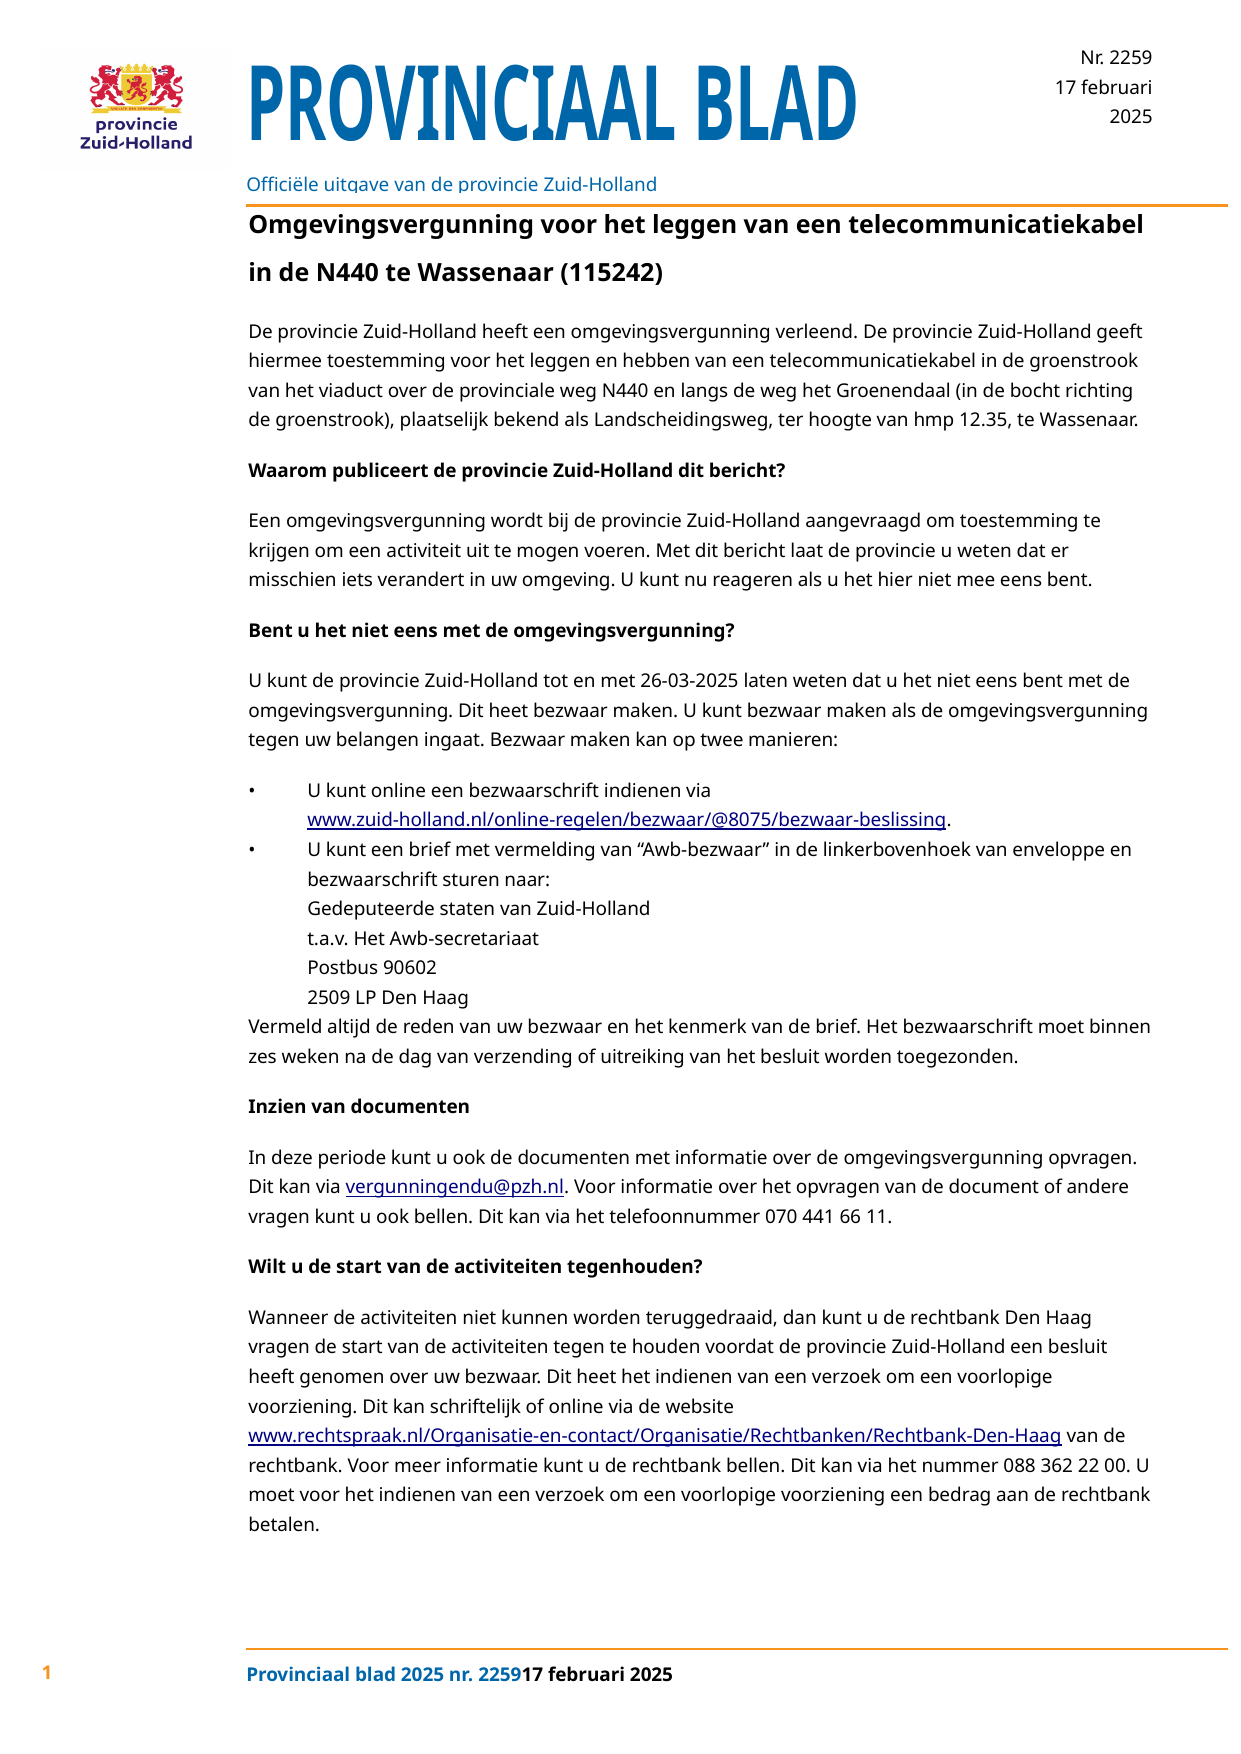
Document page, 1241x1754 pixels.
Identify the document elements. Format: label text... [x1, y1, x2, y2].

list U kunt een brief met vermelding van “Awb-bezwaar” in de linkerbovenhoek van enveloppe en bezwaarschrift sturen naar: [248, 836, 1152, 892]
list Postbus 90602 [248, 954, 1152, 980]
text Een omgevingsvergunning wordt bij de provincie Zuid-Holland aangevraagd om toestemming te krijgen om een activiteit uit te mogen voeren. Met dit bericht laat de provincie u weten dat er misschien iets verandert in uw omgeving. U kunt nu reageren als u het hier niet mee eens bent. [248, 507, 1152, 592]
list Gedeputeerde staten van Zuid-Holland [248, 895, 1152, 921]
text Waarom publiceert de provincie Zuid-Holland dit bericht? [248, 457, 1152, 483]
text Omgevingsvergunning voor het leggen van een telecommunicatiekabel in de N440 te Wassenaar (115242) [248, 207, 1152, 288]
text Wilt u de start van de activiteiten tegenhouden? [248, 1254, 1152, 1279]
picture [41, 47, 231, 172]
text Bent u het niet eens met de omgevingsvergunning? [248, 617, 1152, 643]
text De provincie Zuid-Holland heeft een omgevingsvergunning verleend. De provincie Zuid-Holland geeft hiermee toestemming voor het leggen en hebben van een telecommunicatiekabel in de groenstrook van het viaduct over de provinciale weg N440 en langs de weg het Groenendaal (in de bocht richting de groenstrook), plaatselijk bekend als Landscheidingsweg, ter hoogte van hmp 12.35, te Wassenaar. [248, 318, 1152, 432]
list U kunt online een bezwaarschrift indienen via www.zuid-holland.nl/online-regelen/bezwaar/@8075/bezwaar-beslissing. [248, 777, 1152, 832]
list 2509 LP Den Haag [248, 984, 1152, 1010]
text Inzien van documenten [248, 1094, 1152, 1119]
list t.a.v. Het Awb-secretariaat [248, 925, 1152, 951]
text Wanneer de activiteiten niet kunnen worden teruggedraaid, dan kunt u de rechtbank Den Haag vragen de start van de activiteiten tegen te houden voordat de provincie Zuid-Holland een besluit heeft genomen over uw bezwaar. Dit heet het indienen van een verzoek om een voorlopige voorziening. Dit kan schriftelijk of online via de website www.rechtspraak.nl/Organisatie-en-contact/Organisatie/Rechtbanken/Rechtbank-Den-Haag van de rechtbank. Voor meer informatie kunt u de rechtbank bellen. Dit kan via het nummer 088 362 22 00. U moet voor het indienen van een verzoek om een voorlopige voorziening een bedrag aan de rechtbank betalen. [248, 1304, 1152, 1537]
text U kunt de provincie Zuid-Holland tot en met 26-03-2025 laten weten dat u het niet eens bent met de omgevingsvergunning. Dit heet bezwaar maken. U kunt bezwaar maken als de omgevingsvergunning tegen uw belangen ingaat. Bezwaar maken kan op twee manieren: [248, 667, 1152, 752]
text Vermeld altijd de reden van uw bezwaar en het kenmerk van de brief. Het bezwaarschrift moet binnen zes weken na de dag van verzending of uitreiking van het besluit worden toegezonden. [248, 1014, 1152, 1069]
text In deze periode kunt u ook de documenten met informatie over de omgevingsvergunning opvragen. Dit kan via vergunningendu@pzh.nl. Voor informatie over het opvragen van de document of andere vragen kunt u ook bellen. Dit kan via het telefoonnummer 070 441 66 11. [248, 1144, 1152, 1229]
